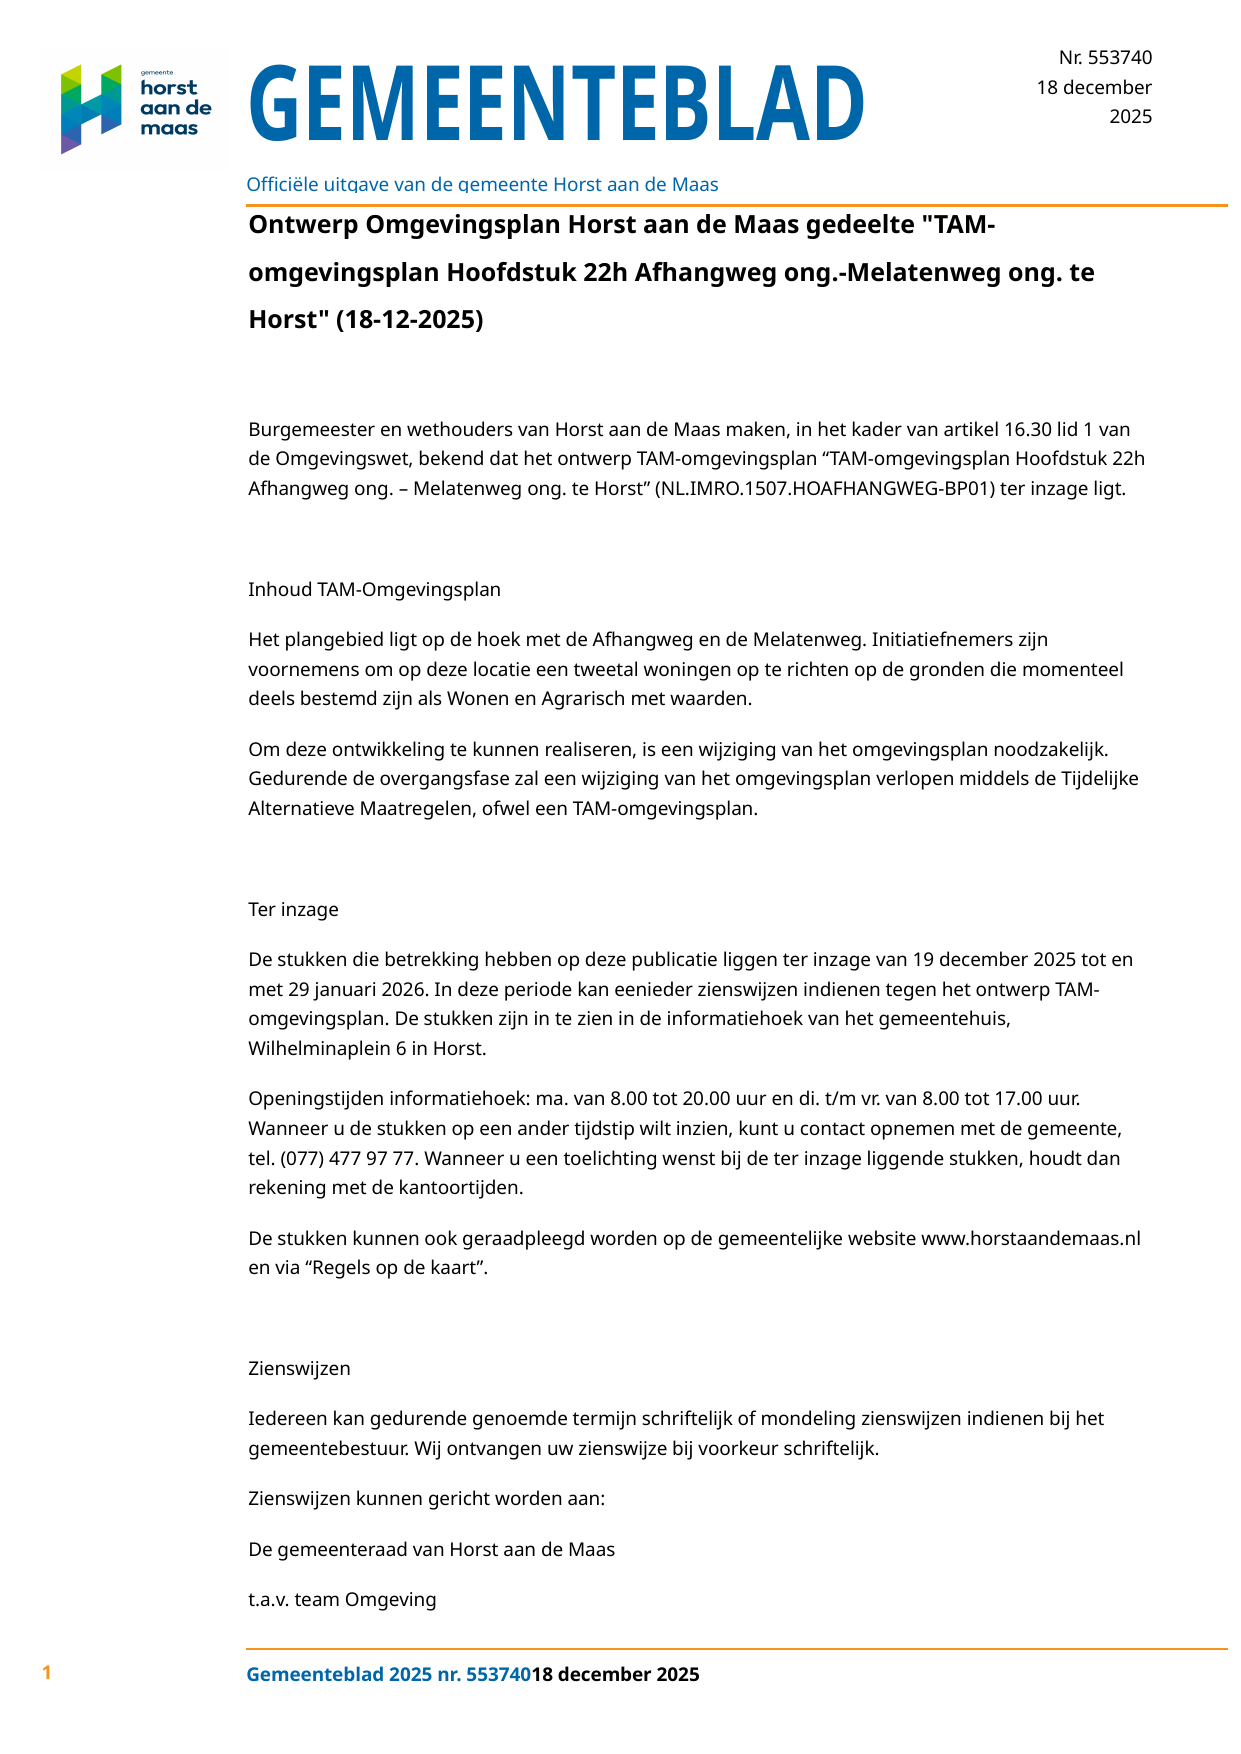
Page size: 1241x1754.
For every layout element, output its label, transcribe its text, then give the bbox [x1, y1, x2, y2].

text De stukken die betrekking hebben op deze publicatie liggen ter inzage van 19 december 2025 tot en met 29 januari 2026. In deze periode kan eenieder zienswijzen indienen tegen het ontwerp TAM-omgevingsplan. De stukken zijn in te zien in de informatiehoek van het gemeentehuis, Wilhelminaplein 6 in Horst. [248, 946, 1152, 1061]
picture [41, 47, 231, 172]
text Ter inzage [248, 896, 1152, 922]
text Het plangebied ligt op de hoek met de Afhangweg en de Melatenweg. Initiatiefnemers zijn voornemens om op deze locatie een tweetal woningen op te richten op de gronden die momenteel deels bestemd zijn als Wonen en Agrarisch met waarden. [248, 626, 1152, 711]
text De gemeenteraad van Horst aan de Maas [248, 1536, 1152, 1562]
text Zienswijzen kunnen gericht worden aan: [248, 1486, 1152, 1511]
text Openingstijden informatiehoek: ma. van 8.00 tot 20.00 uur en di. t/m vr. van 8.00 tot 17.00 uur. Wanneer u de stukken op een ander tijdstip wilt inzien, kunt u contact opnemen met de gemeente, tel. (077) 477 97 77. Wanneer u een toelichting wenst bij de ter inzage liggende stukken, houdt dan rekening met de kantoortijden. [248, 1086, 1152, 1200]
text Zienswijzen [248, 1355, 1152, 1381]
text t.a.v. team Omgeving [248, 1586, 1152, 1612]
text De stukken kunnen ook geraadpleegd worden op de gemeentelijke website www.horstaandemaas.nl en via “Regels op de kaart”. [248, 1225, 1152, 1280]
text Ontwerp Omgevingsplan Horst aan de Maas gedeelte "TAM-omgevingsplan Hoofdstuk 22h Afhangweg ong.-Melatenweg ong. te Horst" (18-12-2025) [248, 207, 1152, 336]
text Om deze ontwikkeling te kunnen realiseren, is een wijziging van het omgevingsplan noodzakelijk. Gedurende de overgangsfase zal een wijziging van het omgevingsplan verlopen middels de Tijdelijke Alternatieve Maatregelen, ofwel een TAM-omgevingsplan. [248, 736, 1152, 821]
text Burgemeester en wethouders van Horst aan de Maas maken, in het kader van artikel 16.30 lid 1 van de Omgevingswet, bekend dat het ontwerp TAM-omgevingsplan “TAM-omgevingsplan Hoofdstuk 22h Afhangweg ong. – Melatenweg ong. te Horst” (NL.IMRO.1507.HOAFHANGWEG-BP01) ter inzage ligt. [248, 416, 1152, 501]
text Iedereen kan gedurende genoemde termijn schriftelijk of mondeling zienswijzen indienen bij het gemeentebestuur. Wij ontvangen uw zienswijze bij voorkeur schriftelijk. [248, 1406, 1152, 1461]
text Inhoud TAM-Omgevingsplan [248, 576, 1152, 602]
